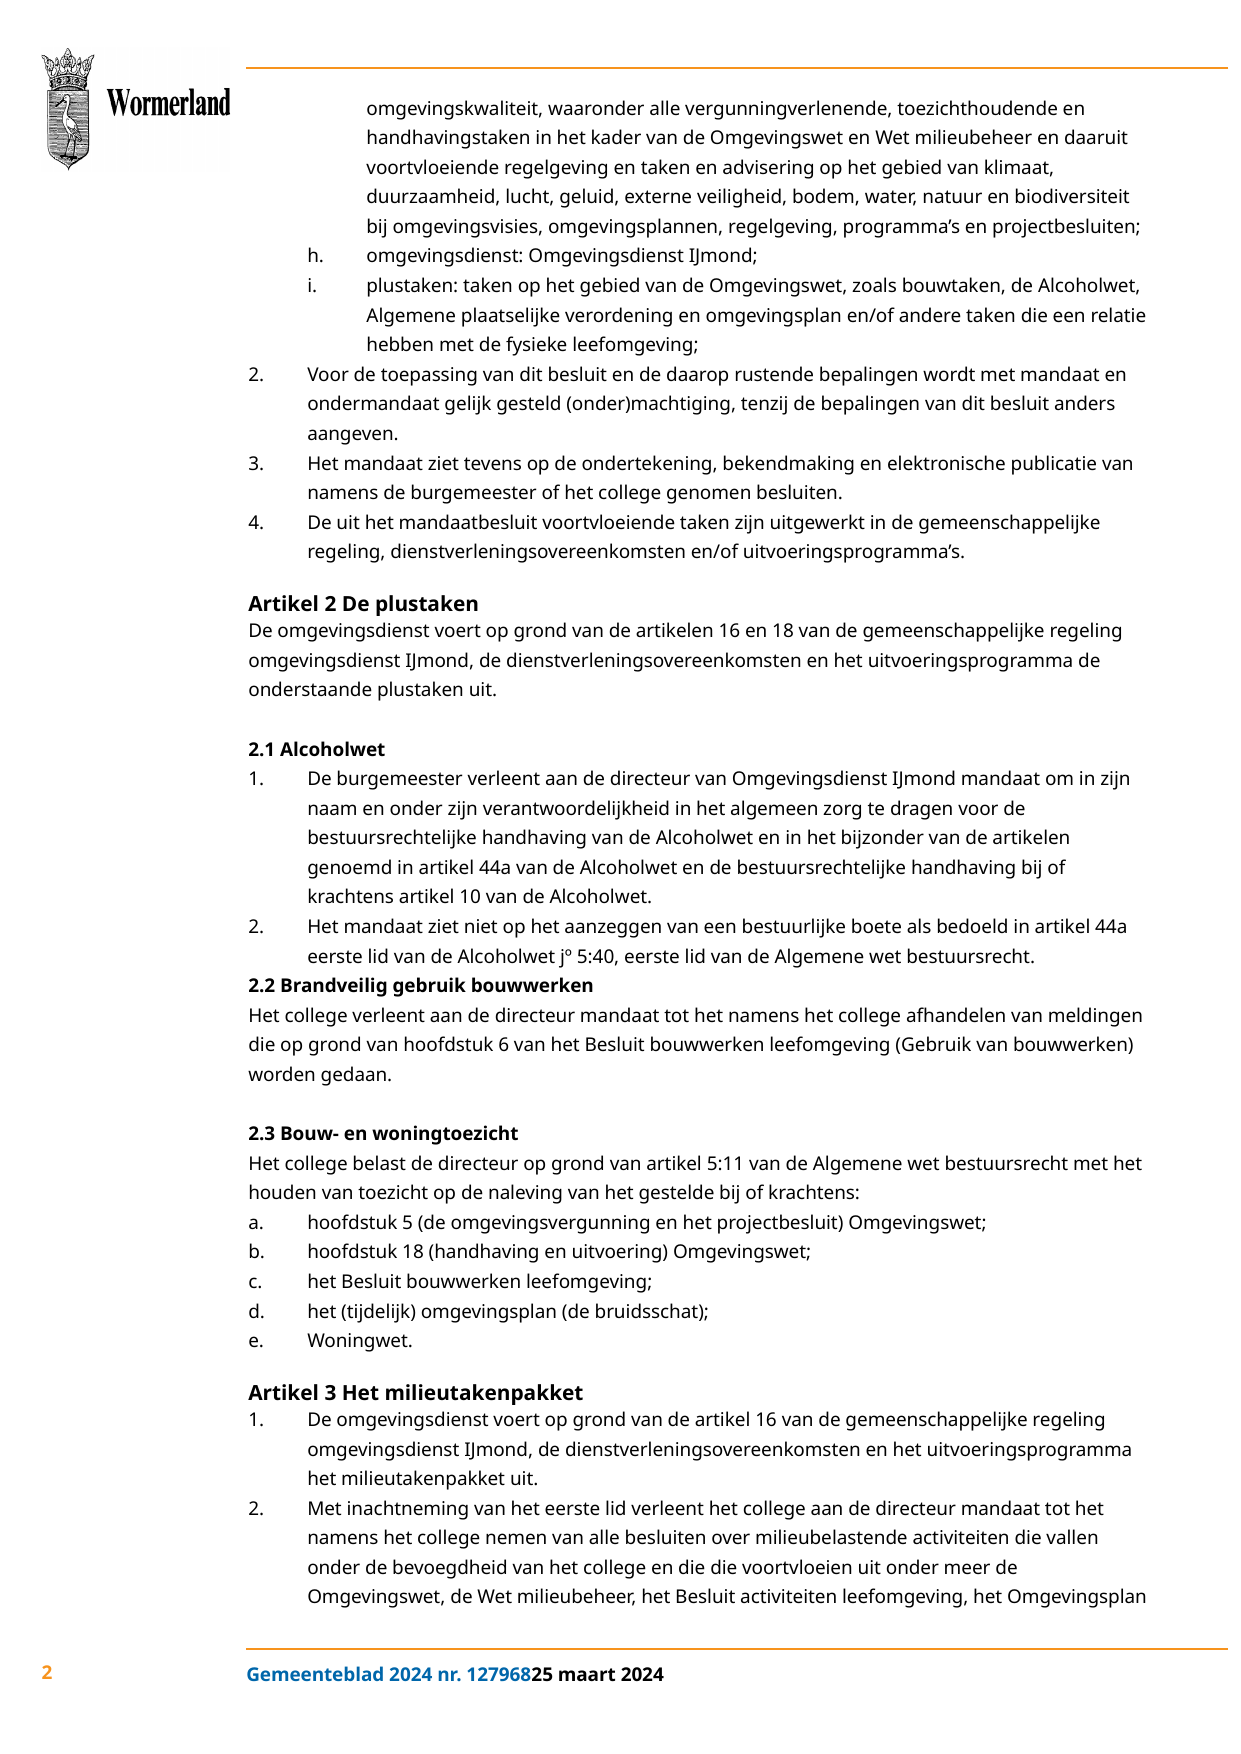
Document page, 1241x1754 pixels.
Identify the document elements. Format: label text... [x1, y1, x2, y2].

text 2.3 Bouw- en woningtoezicht [248, 1120, 1152, 1146]
text Het college verleent aan de directeur mandaat tot het namens het college afhandelen van meldingen die op grond van hoofdstuk 6 van het Besluit bouwwerken leefomgeving (Gebruik van bouwwerken) worden gedaan. [248, 1002, 1152, 1087]
list het (tijdelijk) omgevingsplan (de bruidsschat); [248, 1298, 1152, 1323]
text Artikel 3 Het milieutakenpakket [248, 1378, 1152, 1406]
text Artikel 2 De plustaken [248, 589, 1152, 617]
list De uit het mandaatbesluit voortvloeiende taken zijn uitgewerkt in de gemeenschappelijke regeling, dienstverleningsovereenkomsten en/of uitvoeringsprogramma’s. [248, 509, 1152, 564]
list Woningwet. [248, 1327, 1152, 1353]
list Het mandaat ziet niet op het aanzeggen van een bestuurlijke boete als bedoeld in artikel 44a eerste lid van de Alcoholwet jº 5:40, eerste lid van de Algemene wet bestuursrecht. [248, 913, 1152, 968]
list De omgevingsdienst voert op grond van de artikel 16 van de gemeenschappelijke regeling omgevingsdienst IJmond, de dienstverleningsovereenkomsten en het uitvoeringsprogramma het milieutakenpakket uit. [248, 1406, 1152, 1491]
text 2.2 Brandveilig gebruik bouwwerken [248, 972, 1152, 998]
list plustaken: taken op het gebied van de Omgevingswet, zoals bouwtaken, de Alcoholwet, Algemene plaatselijke verordening en omgevingsplan en/of andere taken die een relatie hebben met de fysieke leefomgeving; [307, 272, 1152, 357]
list Het mandaat ziet tevens op de ondertekening, bekendmaking en elektronische publicatie van namens de burgemeester of het college genomen besluiten. [248, 450, 1152, 505]
list Voor de toepassing van dit besluit en de daarop rustende bepalingen wordt met mandaat en ondermandaat gelijk gesteld (onder)machtiging, tenzij de bepalingen van dit besluit anders aangeven. [248, 361, 1152, 446]
text Het college belast de directeur op grond van artikel 5:11 van de Algemene wet bestuursrecht met het houden van toezicht op de naleving van het gestelde bij of krachtens: [248, 1150, 1152, 1205]
list Met inachtneming van het eerste lid verleent het college aan de directeur mandaat tot het namens het college nemen van alle besluiten over milieubelastende activiteiten die vallen onder de bevoegdheid van het college en die die voortvloeien uit onder meer de Omgevingswet, de Wet milieubeheer, het Besluit activiteiten leefomgeving, het Omgevingsplan [248, 1495, 1152, 1609]
text De omgevingsdienst voert op grond van de artikelen 16 en 18 van de gemeenschappelijke regeling omgevingsdienst IJmond, de dienstverleningsovereenkomsten en het uitvoeringsprogramma de onderstaande plustaken uit. [248, 617, 1152, 702]
list hoofdstuk 5 (de omgevingsvergunning en het projectbesluit) Omgevingswet; [248, 1209, 1152, 1235]
list het Besluit bouwwerken leefomgeving; [248, 1268, 1152, 1294]
list hoofdstuk 18 (handhaving en uitvoering) Omgevingswet; [248, 1239, 1152, 1264]
list omgevingskwaliteit, waaronder alle vergunningverlenende, toezichthoudende en handhavingstaken in het kader van de Omgevingswet en Wet milieubeheer en daaruit voortvloeiende regelgeving en taken en advisering op het gebied van klimaat, duurzaamheid, lucht, geluid, externe veiligheid, bodem, water, natuur en biodiversiteit bij omgevingsvisies, omgevingsplannen, regelgeving, programma’s en projectbesluiten; [307, 95, 1152, 239]
text 2.1 Alcoholwet [248, 736, 1152, 761]
list omgevingsdienst: Omgevingsdienst IJmond; [307, 243, 1152, 268]
list De burgemeester verleent aan de directeur van Omgevingsdienst IJmond mandaat om in zijn naam en onder zijn verantwoordelijkheid in het algemeen zorg te dragen voor de bestuursrechtelijke handhaving van de Alcoholwet en in het bijzonder van de artikelen genoemd in artikel 44a van de Alcoholwet en de bestuursrechtelijke handhaving bij of krachtens artikel 10 van de Alcoholwet. [248, 765, 1152, 909]
picture [41, 47, 231, 172]
